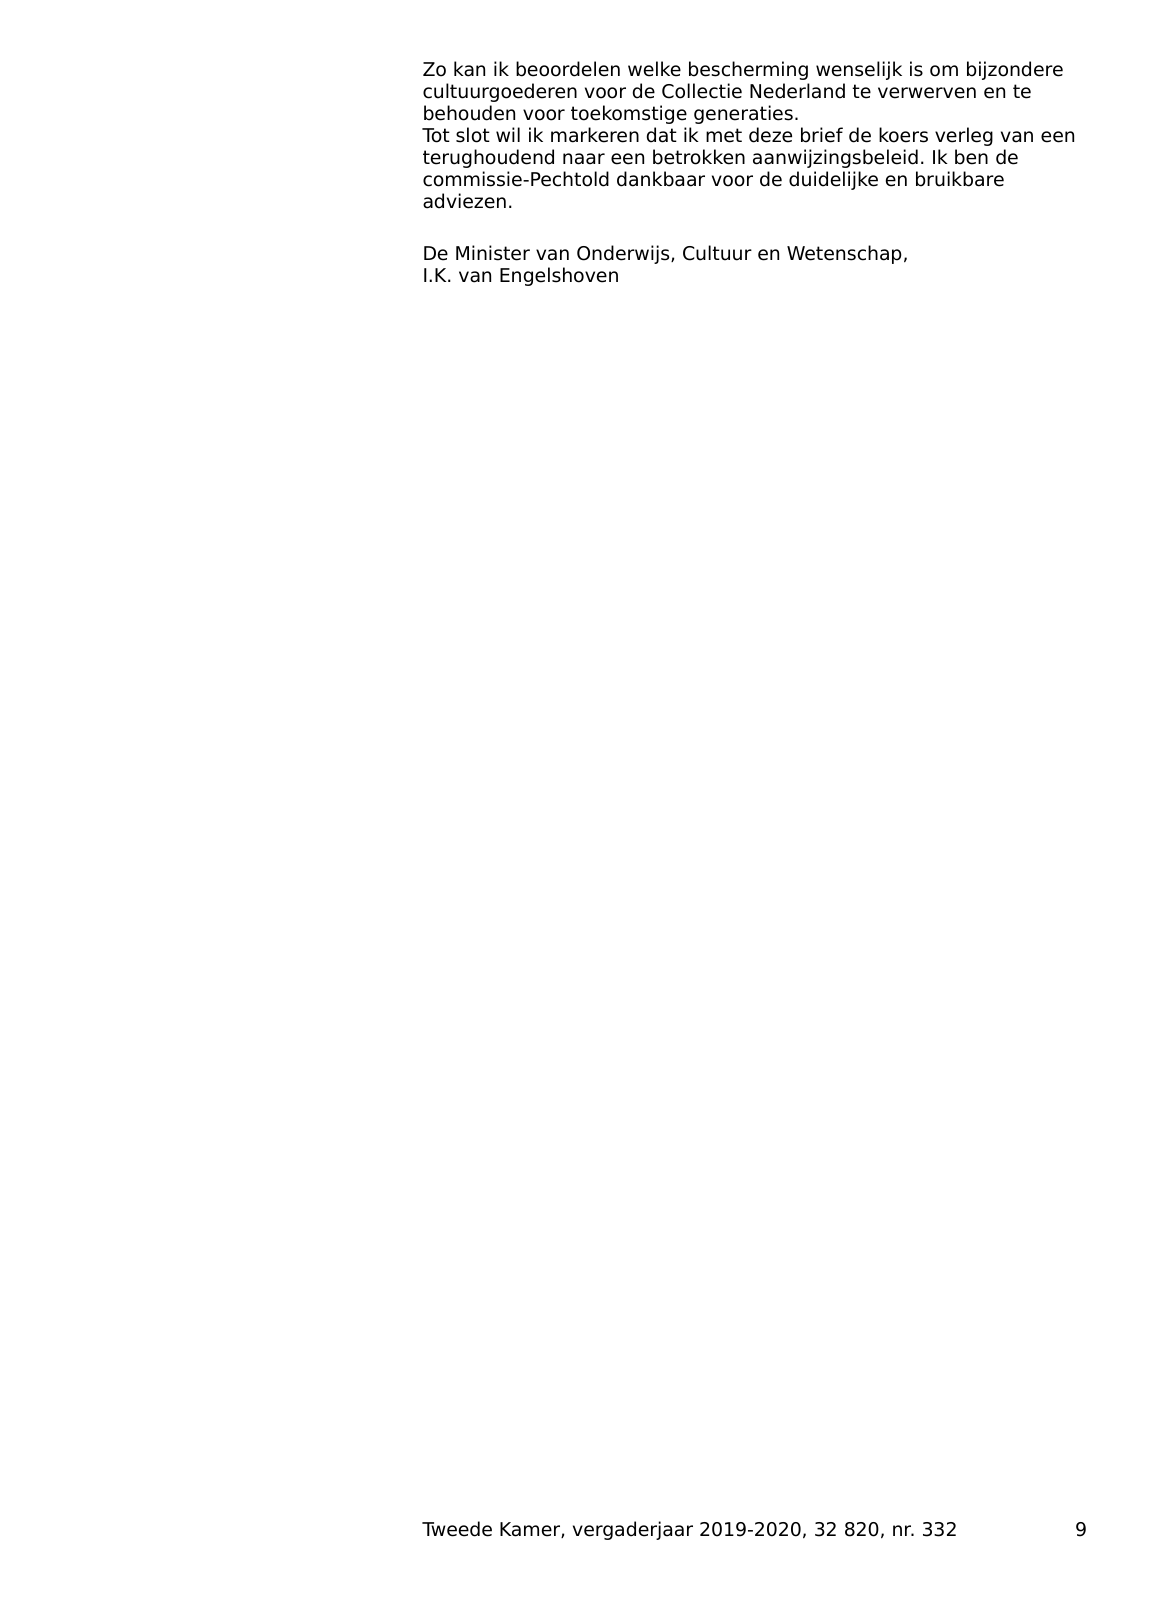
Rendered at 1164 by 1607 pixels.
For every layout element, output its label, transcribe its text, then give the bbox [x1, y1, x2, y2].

text Tot slot wil ik markeren dat ik met deze brief de koers verleg van een terughoudend naar een betrokken aanwijzingsbeleid. Ik ben de commissie-Pechtold dankbaar voor de duidelijke en bruikbare adviezen. [422, 125, 1087, 213]
text Zo kan ik beoordelen welke bescherming wenselijk is om bijzondere cultuurgoederen voor de Collectie Nederland te verwerven en te behouden voor toekomstige generaties. [422, 59, 1087, 125]
text De Minister van Onderwijs, Cultuur en Wetenschap, I.K. van Engelshoven [422, 243, 1087, 287]
